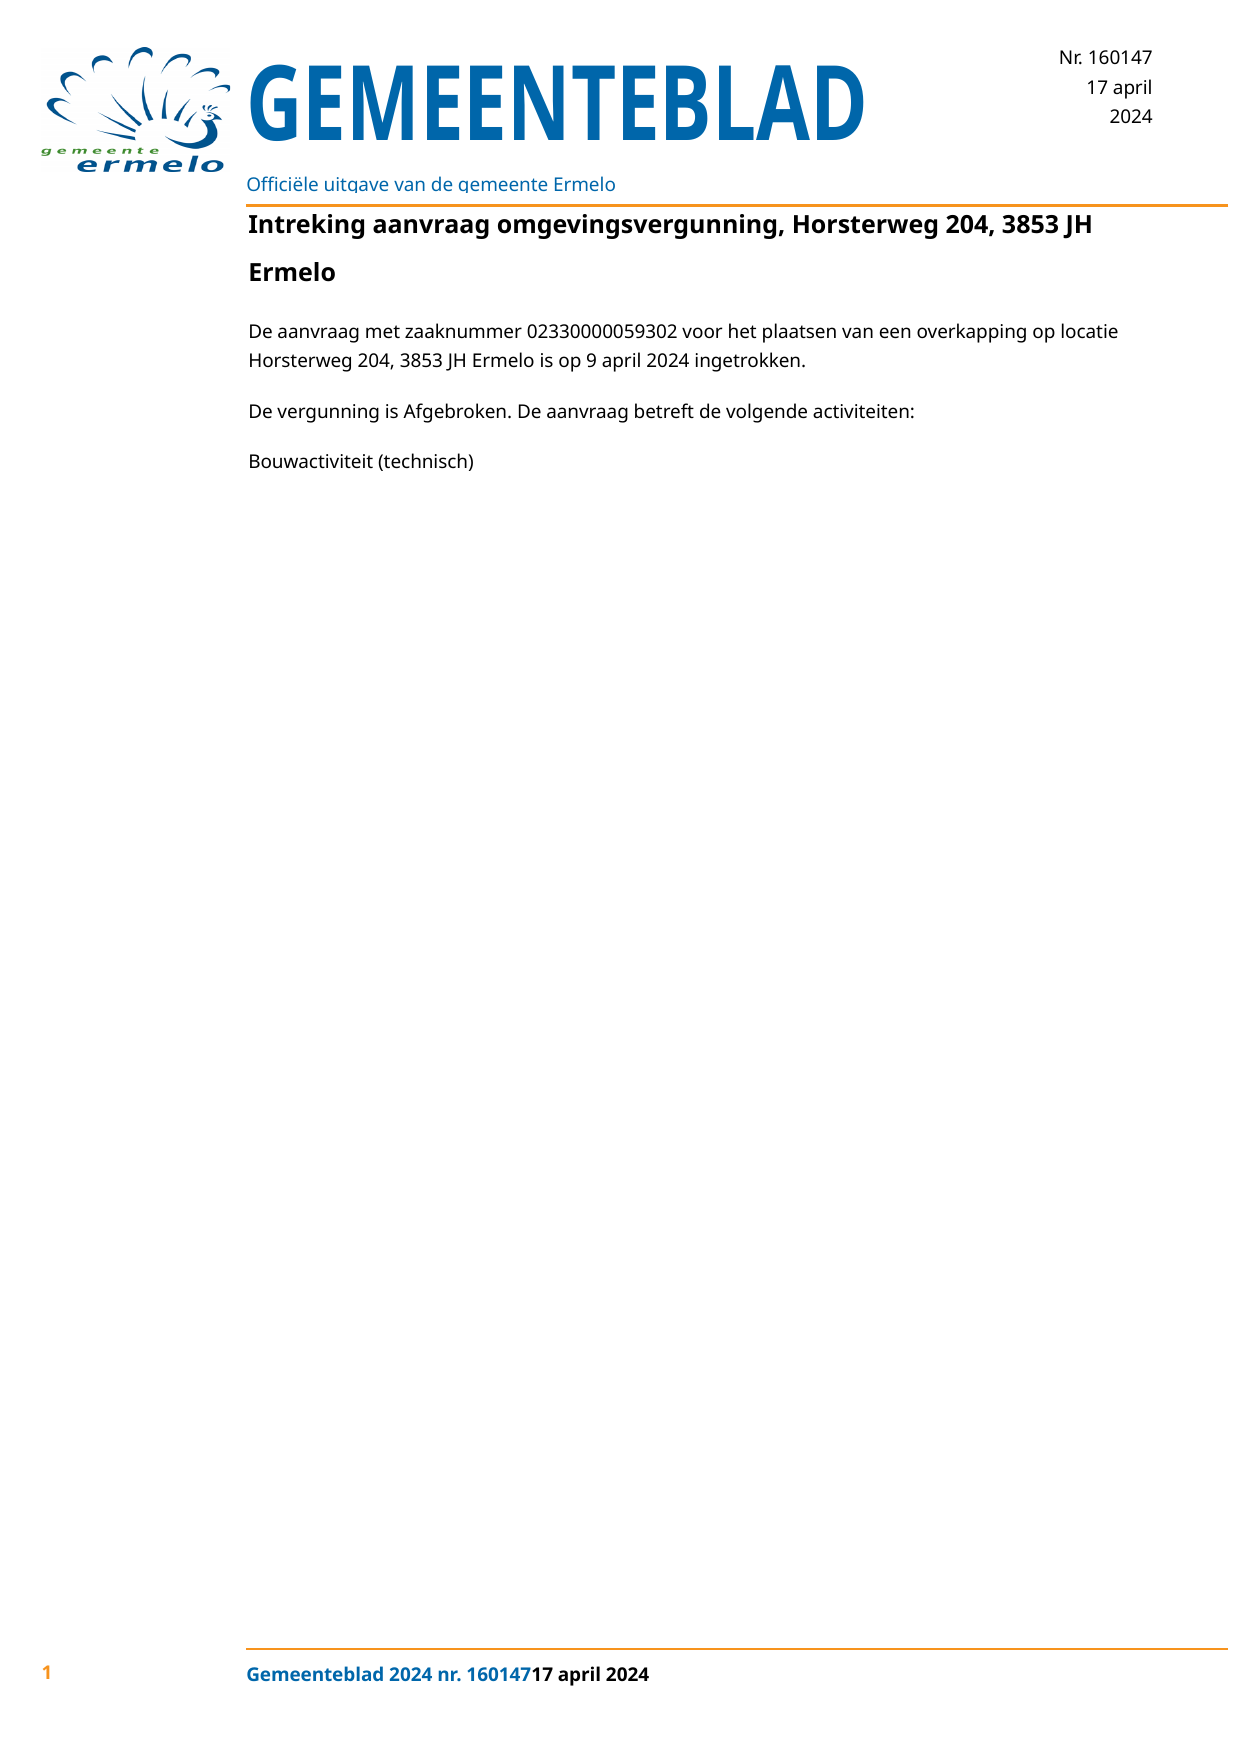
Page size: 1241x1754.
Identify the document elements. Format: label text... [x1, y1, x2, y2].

text Intreking aanvraag omgevingsvergunning, Horsterweg 204, 3853 JH Ermelo [248, 207, 1152, 288]
text Bouwactiviteit (technisch) [248, 448, 1152, 474]
text De aanvraag met zaaknummer 02330000059302 voor het plaatsen van een overkapping op locatie Horsterweg 204, 3853 JH Ermelo is op 9 april 2024 ingetrokken. [248, 318, 1152, 373]
picture [41, 47, 231, 172]
text De vergunning is Afgebroken. De aanvraag betreft de volgende activiteiten: [248, 398, 1152, 424]
